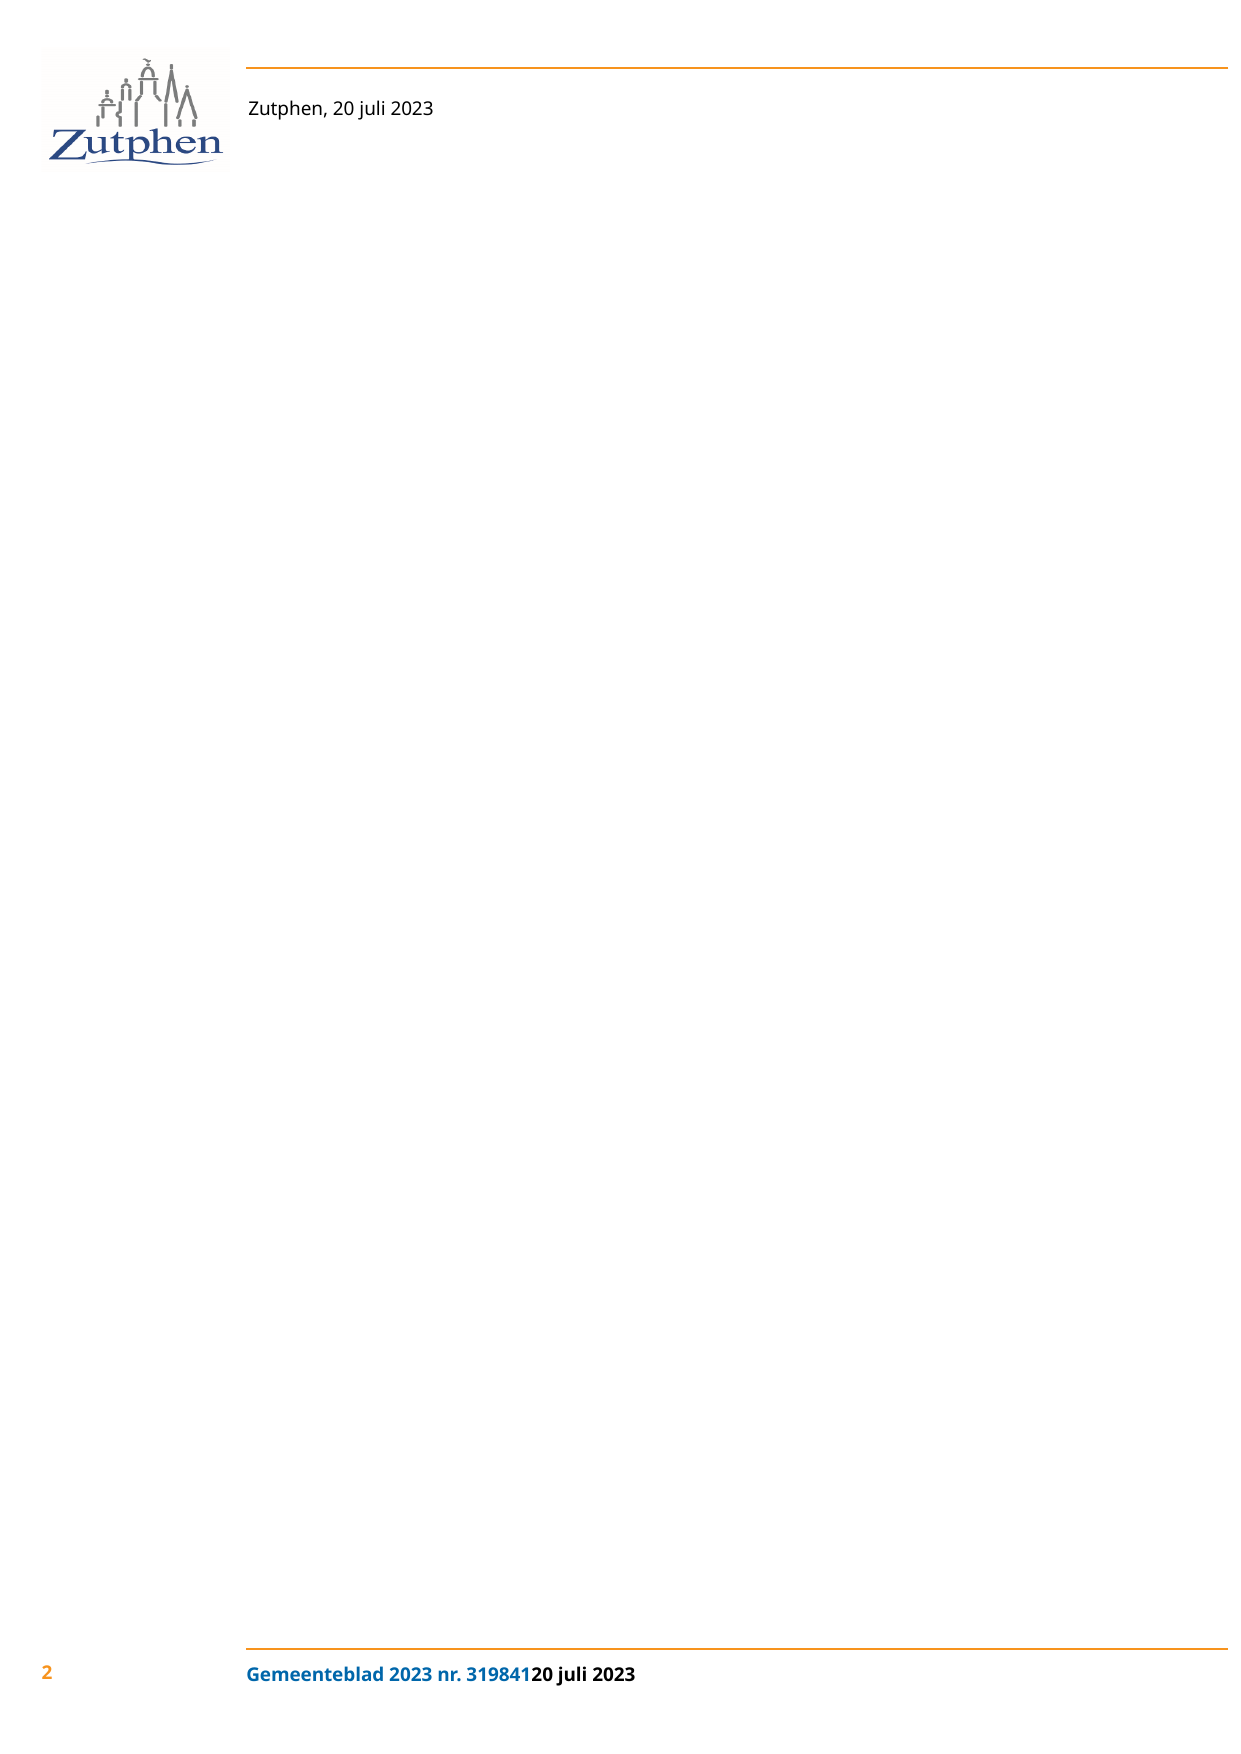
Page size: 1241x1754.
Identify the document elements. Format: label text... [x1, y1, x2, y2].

text Zutphen, 20 juli 2023 [248, 95, 1152, 121]
picture [41, 47, 231, 172]
